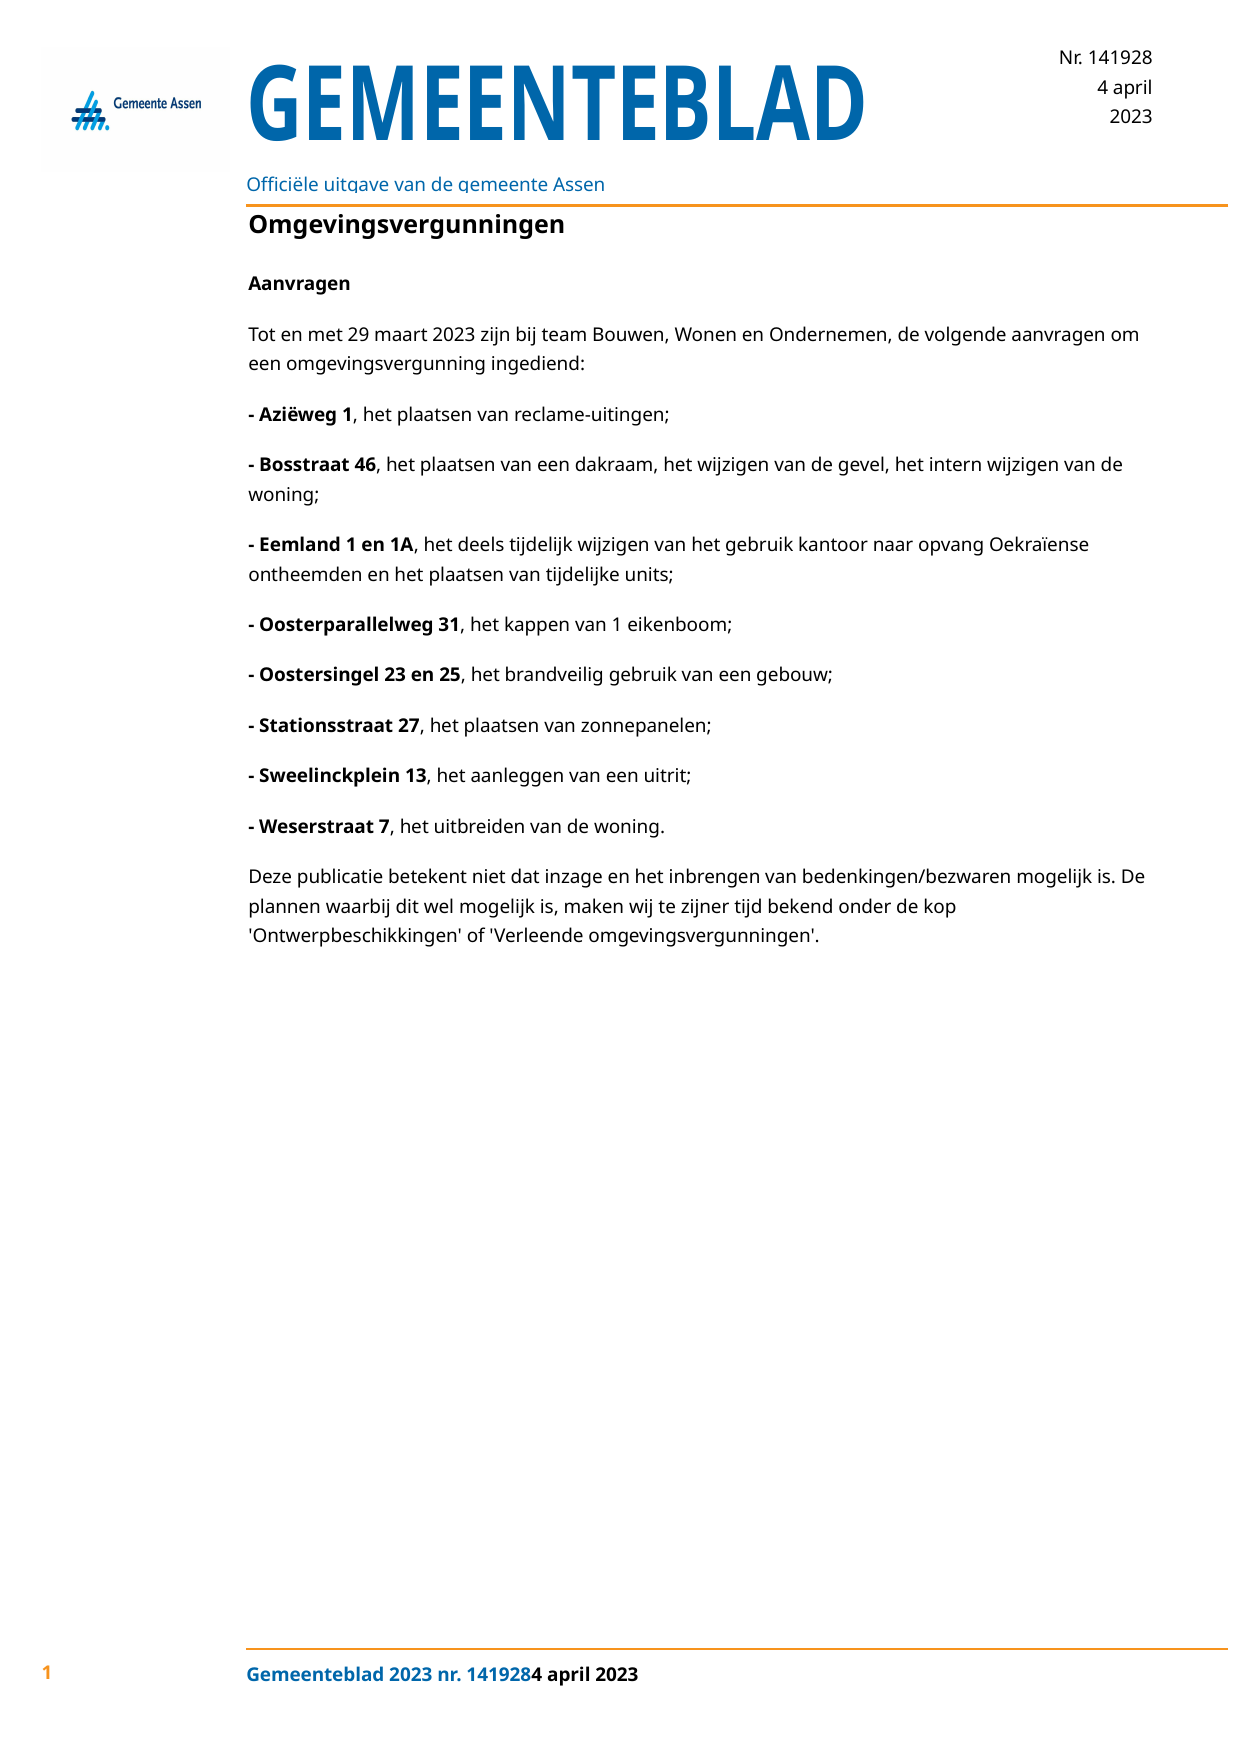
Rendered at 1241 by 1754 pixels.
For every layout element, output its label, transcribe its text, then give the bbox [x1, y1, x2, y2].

text - Oostersingel 23 en 25, het brandveilig gebruik van een gebouw; [248, 662, 1152, 687]
text Aanvragen [248, 270, 1152, 296]
text - Stationsstraat 27, het plaatsen van zonnepanelen; [248, 712, 1152, 738]
text Deze publicatie betekent niet dat inzage en het inbrengen van bedenkingen/bezwaren mogelijk is. De plannen waarbij dit wel mogelijk is, maken wij te zijner tijd bekend onder de kop 'Ontwerpbeschikkingen' of 'Verleende omgevingsvergunningen'. [248, 863, 1152, 948]
text Tot en met 29 maart 2023 zijn bij team Bouwen, Wonen en Ondernemen, de volgende aanvragen om een omgevingsvergunning ingediend: [248, 321, 1152, 376]
text - Eemland 1 en 1A, het deels tijdelijk wijzigen van het gebruik kantoor naar opvang Oekraïense ontheemden en het plaatsen van tijdelijke units; [248, 531, 1152, 586]
picture [41, 47, 231, 172]
text - Bosstraat 46, het plaatsen van een dakraam, het wijzigen van de gevel, het intern wijzigen van de woning; [248, 451, 1152, 506]
text - Oosterparallelweg 31, het kappen van 1 eikenboom; [248, 611, 1152, 637]
text - Aziëweg 1, het plaatsen van reclame-uitingen; [248, 401, 1152, 426]
text - Sweelinckplein 13, het aanleggen van een uitrit; [248, 762, 1152, 788]
text Omgevingsvergunningen [248, 207, 1152, 241]
text - Weserstraat 7, het uitbreiden van de woning. [248, 813, 1152, 838]
